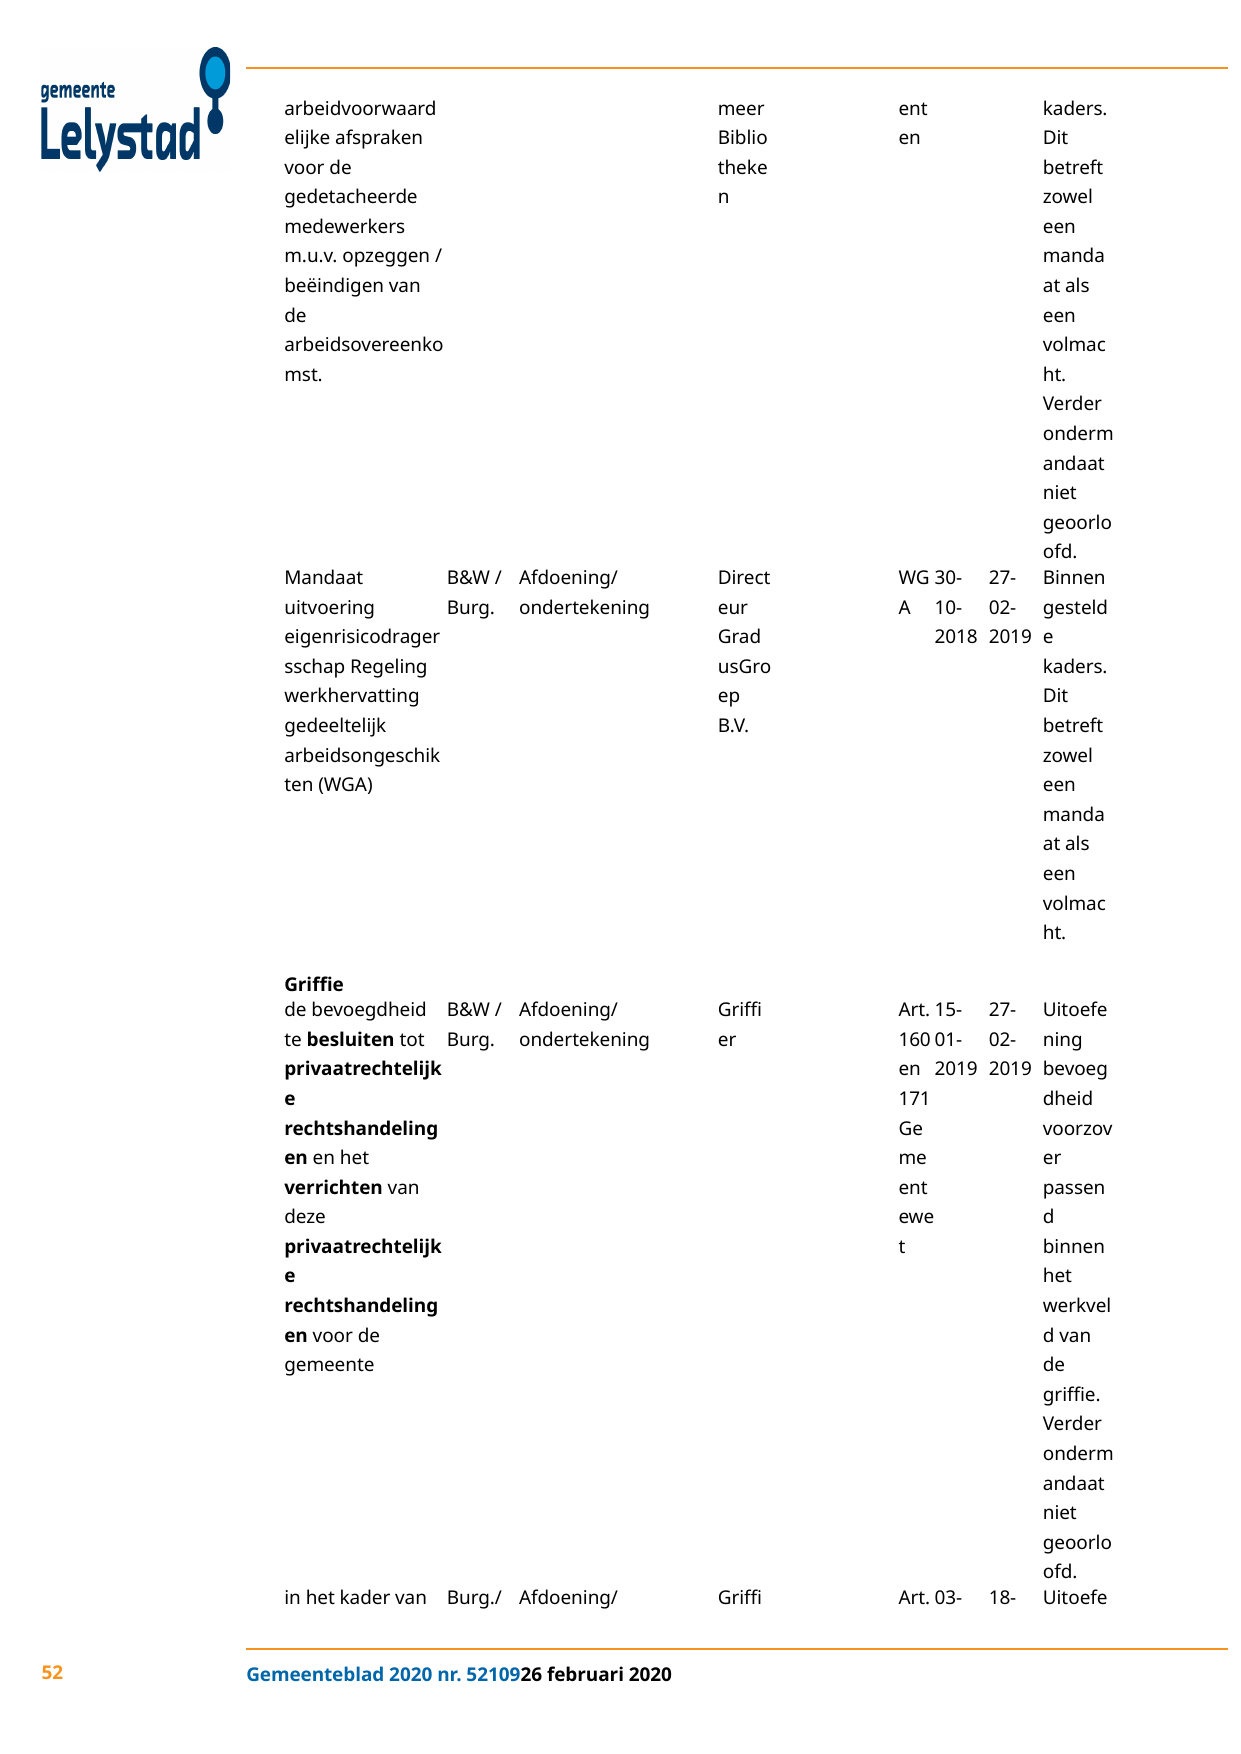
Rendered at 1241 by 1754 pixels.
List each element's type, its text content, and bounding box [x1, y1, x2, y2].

table_cell [772, 945, 808, 971]
table_cell de bevoegdheid te besluiten tot privaatrechtelijke rechtshandelingen en het verrichten van deze privaatrechtelijke rechtshandelingen voor de gemeente [284, 996, 447, 1584]
table_cell [248, 564, 284, 945]
table_cell [248, 95, 284, 564]
table_cell [808, 945, 898, 971]
table_cell Binnen gestelde kaders. Dit betreft zowel een mandaat als een volmacht. [1043, 564, 1115, 945]
table_cell [447, 95, 519, 564]
table_cell [989, 95, 1043, 564]
table_cell Mandaat uitvoering eigenrisicodragersschap Regeling werkhervatting gedeeltelijk arbeidsongeschikten (WGA) [284, 564, 447, 945]
table_cell [519, 945, 718, 971]
table_cell B&W / Burg. [447, 996, 519, 1584]
table_cell Uitoefening bevoegdheid voorzover passend binnen het werkveld van de griffie. Verder ondermandaat niet geoorloofd. [1043, 996, 1115, 1584]
table_cell [772, 971, 808, 996]
table_cell [772, 95, 808, 564]
table_cell [447, 945, 519, 971]
table_cell [284, 945, 447, 971]
picture [41, 47, 231, 172]
table_cell Art. [898, 1584, 934, 1610]
table_cell [808, 1584, 898, 1610]
table_cell 27-02-2019 [989, 564, 1043, 945]
table_cell Burg./ [447, 1584, 519, 1610]
table_cell [898, 971, 934, 996]
table_cell [1043, 971, 1115, 996]
table_cell [772, 996, 808, 1584]
table_cell [248, 1584, 284, 1610]
table_cell Afdoening/ondertekening [519, 996, 718, 1584]
table_cell Uitoefe [1043, 1584, 1115, 1610]
table_cell [772, 1584, 808, 1610]
table_cell Griffier [718, 996, 772, 1584]
table_cell in het kader van [284, 1584, 447, 1610]
table_cell [808, 971, 898, 996]
table_cell Afdoening/ondertekening [519, 564, 718, 945]
table_cell [1043, 945, 1115, 971]
table_cell 18- [989, 1584, 1043, 1610]
table_cell Directeur GradusGroep B.V. [718, 564, 772, 945]
table_cell [934, 95, 988, 564]
table_cell [248, 996, 284, 1584]
table_cell [989, 945, 1043, 971]
table_cell 27-02-2019 [989, 996, 1043, 1584]
table_cell 03- [934, 1584, 988, 1610]
table_cell [808, 564, 898, 945]
table_cell Griffi [718, 1584, 772, 1610]
table_cell Afdoening/ [519, 1584, 718, 1610]
table_cell Art. 160 en 171 Gemeentewet [898, 996, 934, 1584]
table_cell Griffie [284, 971, 447, 996]
table_cell [1115, 564, 1152, 945]
table_cell [1115, 945, 1152, 971]
table_cell [772, 564, 808, 945]
table_cell B&W / Burg. [447, 564, 519, 945]
table_cell [934, 945, 988, 971]
table_cell [248, 945, 284, 971]
table_cell [808, 95, 898, 564]
table_cell [1115, 971, 1152, 996]
table_cell WGA [898, 564, 934, 945]
table_cell [898, 945, 934, 971]
table_cell enten [898, 95, 934, 564]
table_cell [1115, 1584, 1152, 1610]
table_cell arbeidvoorwaardelijke afspraken voor de gedetacheerde medewerkers m.u.v. opzeggen / beëindigen van de arbeidsovereenkomst. [284, 95, 447, 564]
table_cell [808, 996, 898, 1584]
table_cell [248, 971, 284, 996]
table_cell [519, 95, 718, 564]
table_cell [1115, 996, 1152, 1584]
table_cell [934, 971, 988, 996]
table_cell [989, 971, 1043, 996]
table_cell [447, 971, 519, 996]
table_cell [1115, 95, 1152, 564]
table_cell [718, 971, 772, 996]
table_cell meer Bibliotheken [718, 95, 772, 564]
table_cell kaders. Dit betreft zowel een mandaat als een volmacht. Verder ondermandaat niet geoorloofd. [1043, 95, 1115, 564]
table_cell [519, 971, 718, 996]
table_cell 15-01-2019 [934, 996, 988, 1584]
table_cell 30-10-2018 [934, 564, 988, 945]
table_cell [718, 945, 772, 971]
